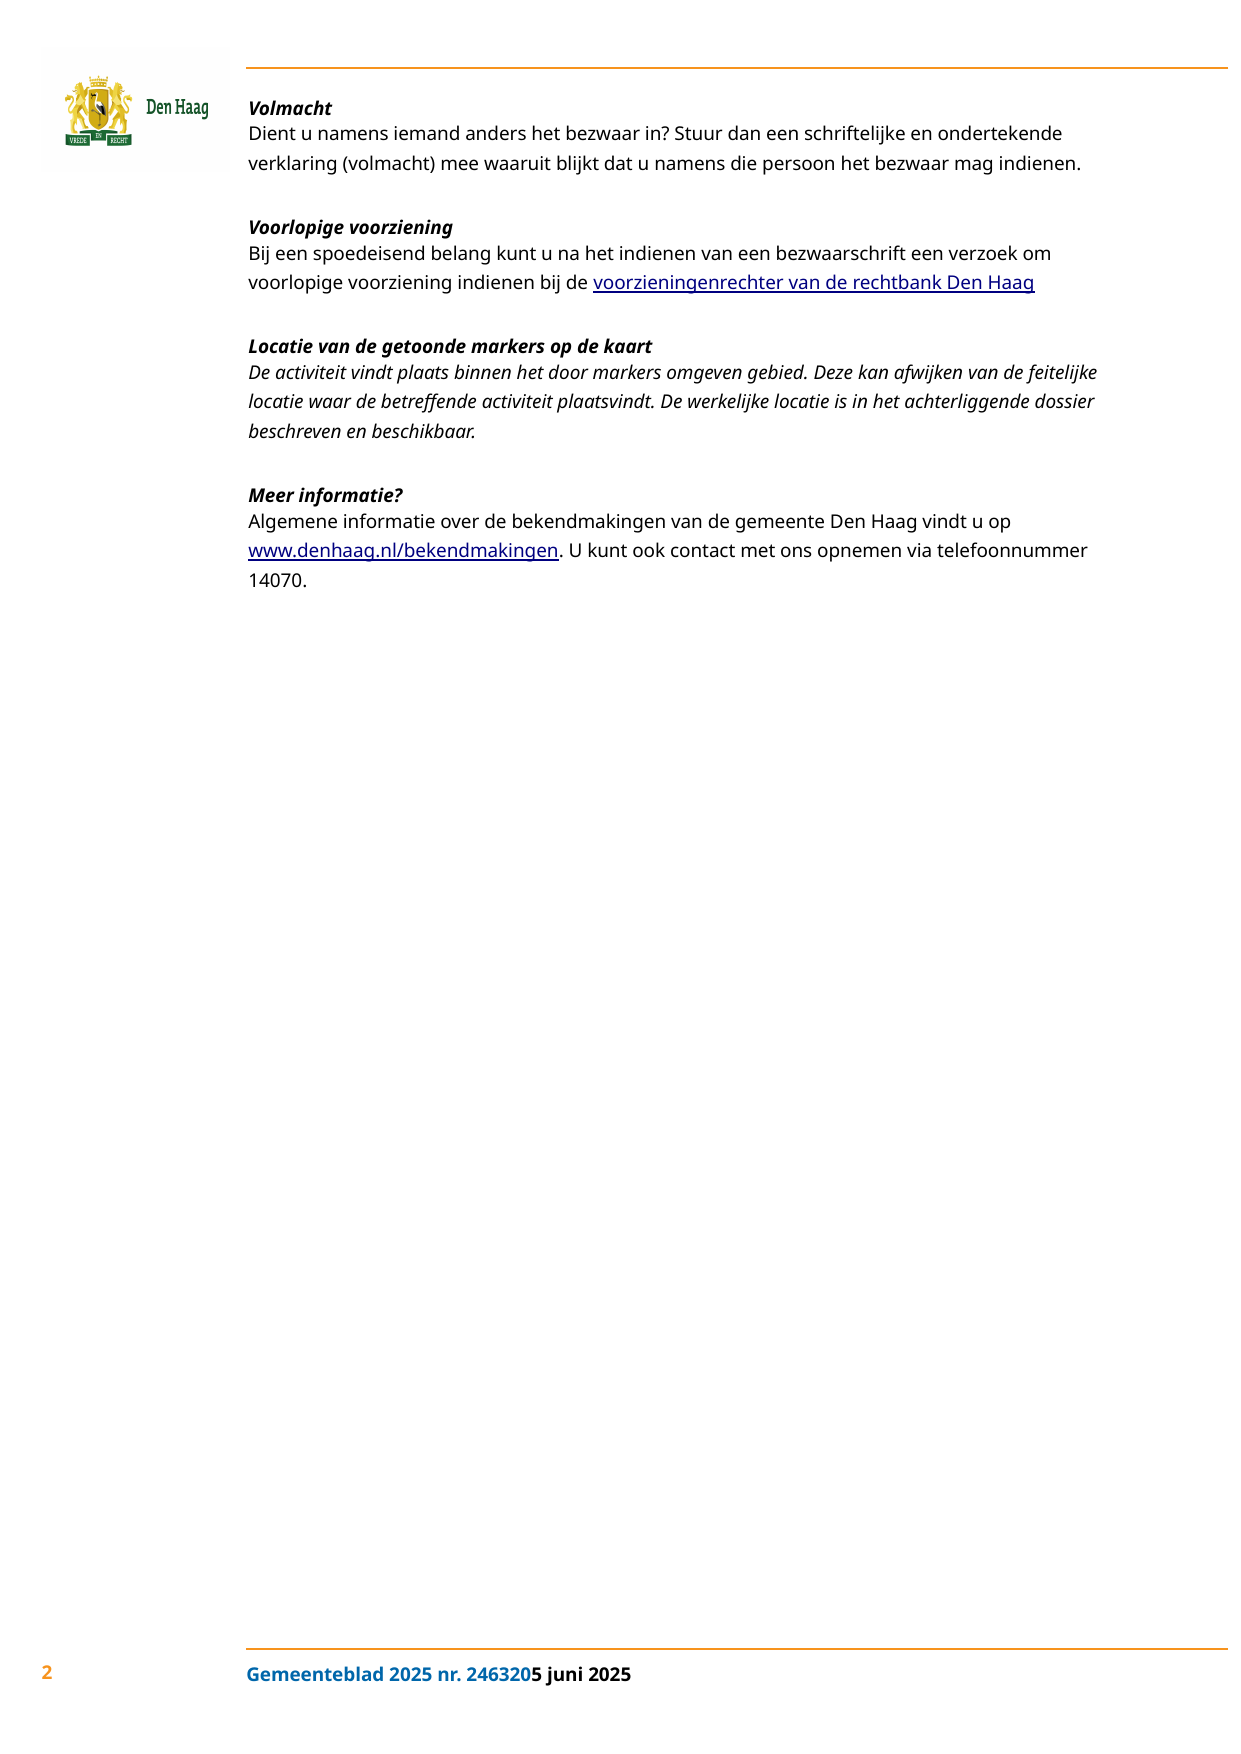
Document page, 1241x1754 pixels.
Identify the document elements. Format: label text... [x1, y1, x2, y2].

text Voorlopige voorziening [248, 214, 1152, 240]
text Dient u namens iemand anders het bezwaar in? Stuur dan een schriftelijke en ondertekende verklaring (volmacht) mee waaruit blijkt dat u namens die persoon het bezwaar mag indienen. [248, 121, 1152, 176]
picture [41, 47, 231, 172]
text De activiteit vindt plaats binnen het door markers omgeven gebied. Deze kan afwijken van de feitelijke locatie waar de betreffende activiteit plaatsvindt. De werkelijke locatie is in het achterliggende dossier beschreven en beschikbaar. [248, 359, 1152, 444]
text Algemene informatie over de bekendmakingen van de gemeente Den Haag vindt u op www.denhaag.nl/bekendmakingen. U kunt ook contact met ons opnemen via telefoonnummer 14070. [248, 508, 1152, 593]
text Meer informatie? [248, 482, 1152, 508]
text Bij een spoedeisend belang kunt u na het indienen van een bezwaarschrift een verzoek om voorlopige voorziening indienen bij de voorzieningenrechter van de rechtbank Den Haag [248, 240, 1152, 295]
text Locatie van de getoonde markers op de kaart [248, 333, 1152, 359]
text Volmacht [248, 95, 1152, 121]
